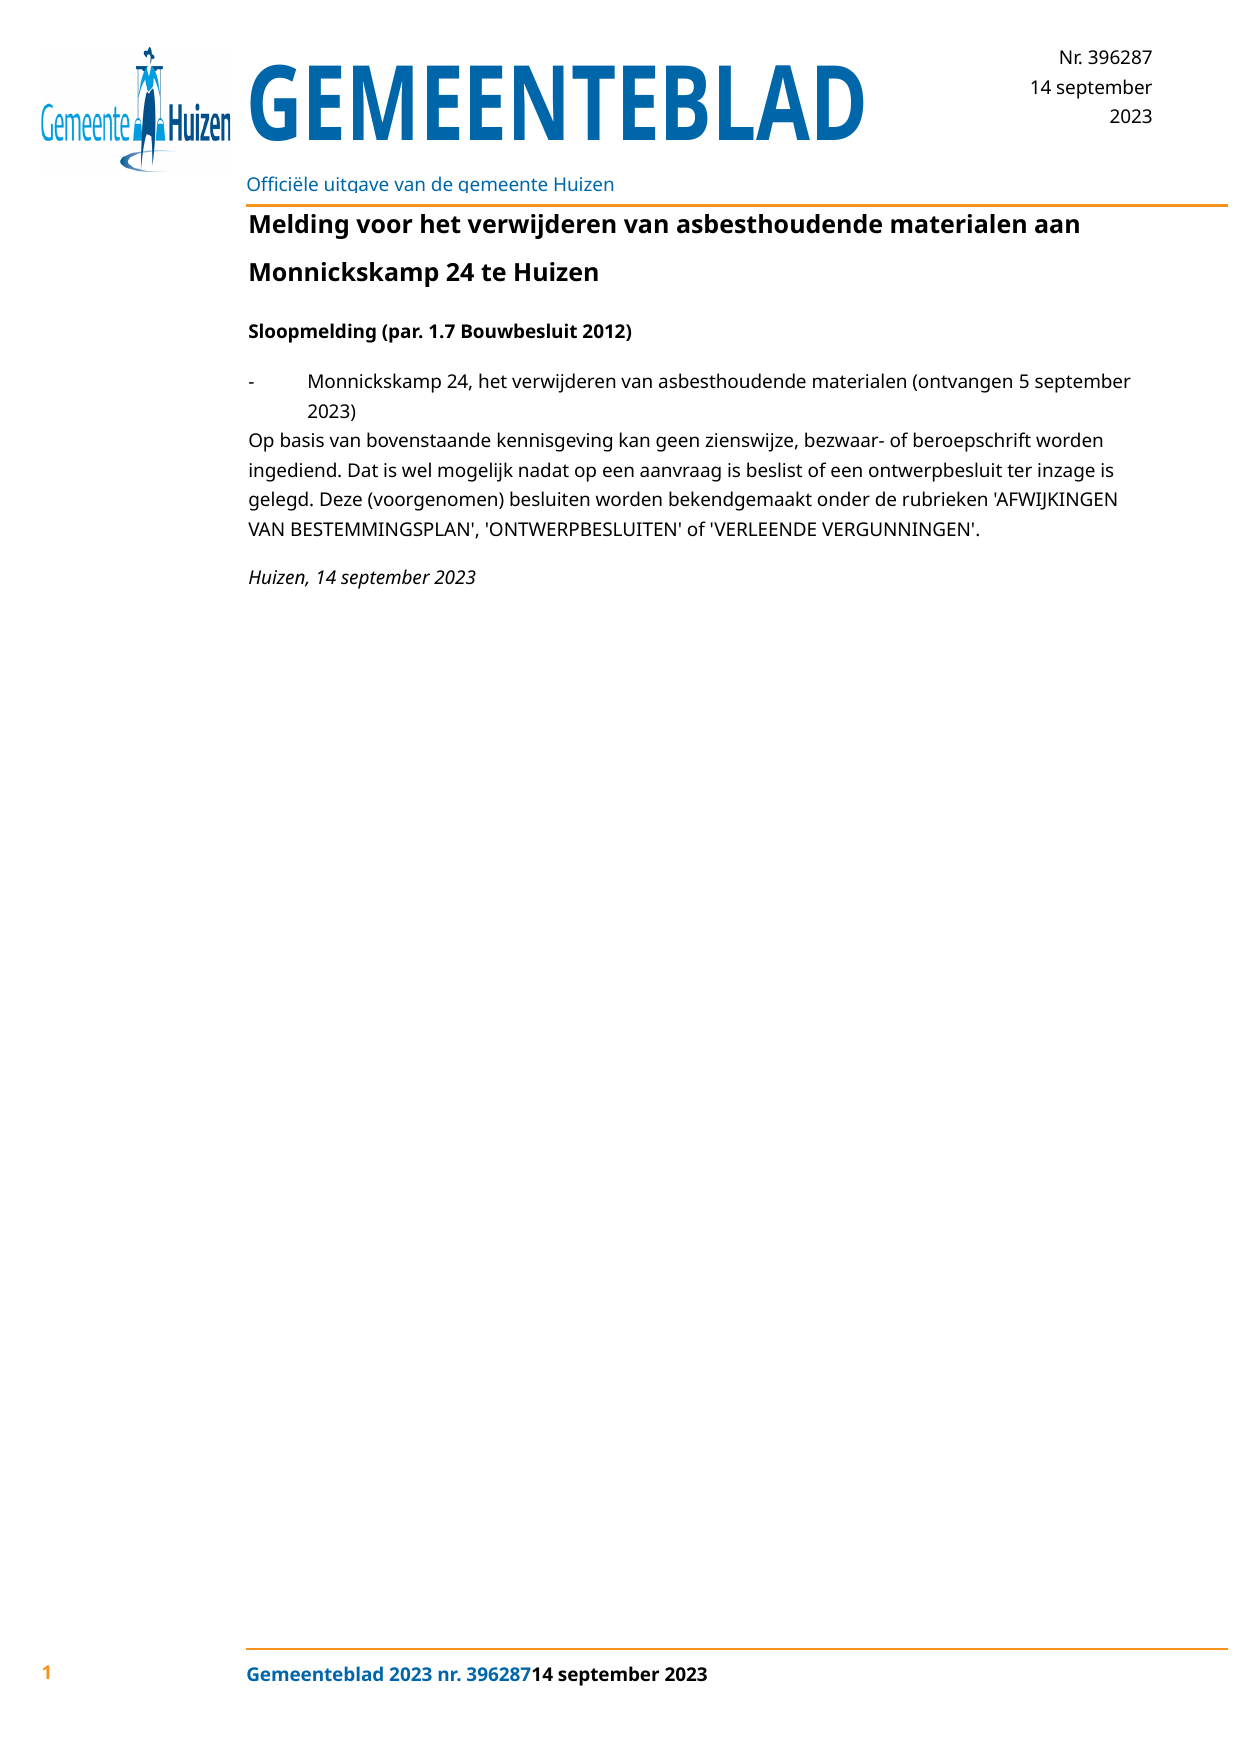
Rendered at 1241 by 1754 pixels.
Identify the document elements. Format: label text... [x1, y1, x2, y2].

text Melding voor het verwijderen van asbesthoudende materialen aan Monnickskamp 24 te Huizen [248, 207, 1152, 288]
list Monnickskamp 24, het verwijderen van asbesthoudende materialen (ontvangen 5 september 2023) [248, 368, 1152, 424]
text Sloopmelding (par. 1.7 Bouwbesluit 2012) [248, 318, 1152, 344]
text Op basis van bovenstaande kennisgeving kan geen zienswijze, bezwaar- of beroepschrift worden ingediend. Dat is wel mogelijk nadat op een aanvraag is beslist of een ontwerpbesluit ter inzage is gelegd. Deze (voorgenomen) besluiten worden bekendgemaakt onder de rubrieken 'AFWIJKINGEN VAN BESTEMMINGSPLAN', 'ONTWERPBESLUITEN' of 'VERLEENDE VERGUNNINGEN'. [248, 427, 1152, 542]
text Huizen, 14 september 2023 [248, 564, 1152, 590]
picture [41, 47, 231, 172]
